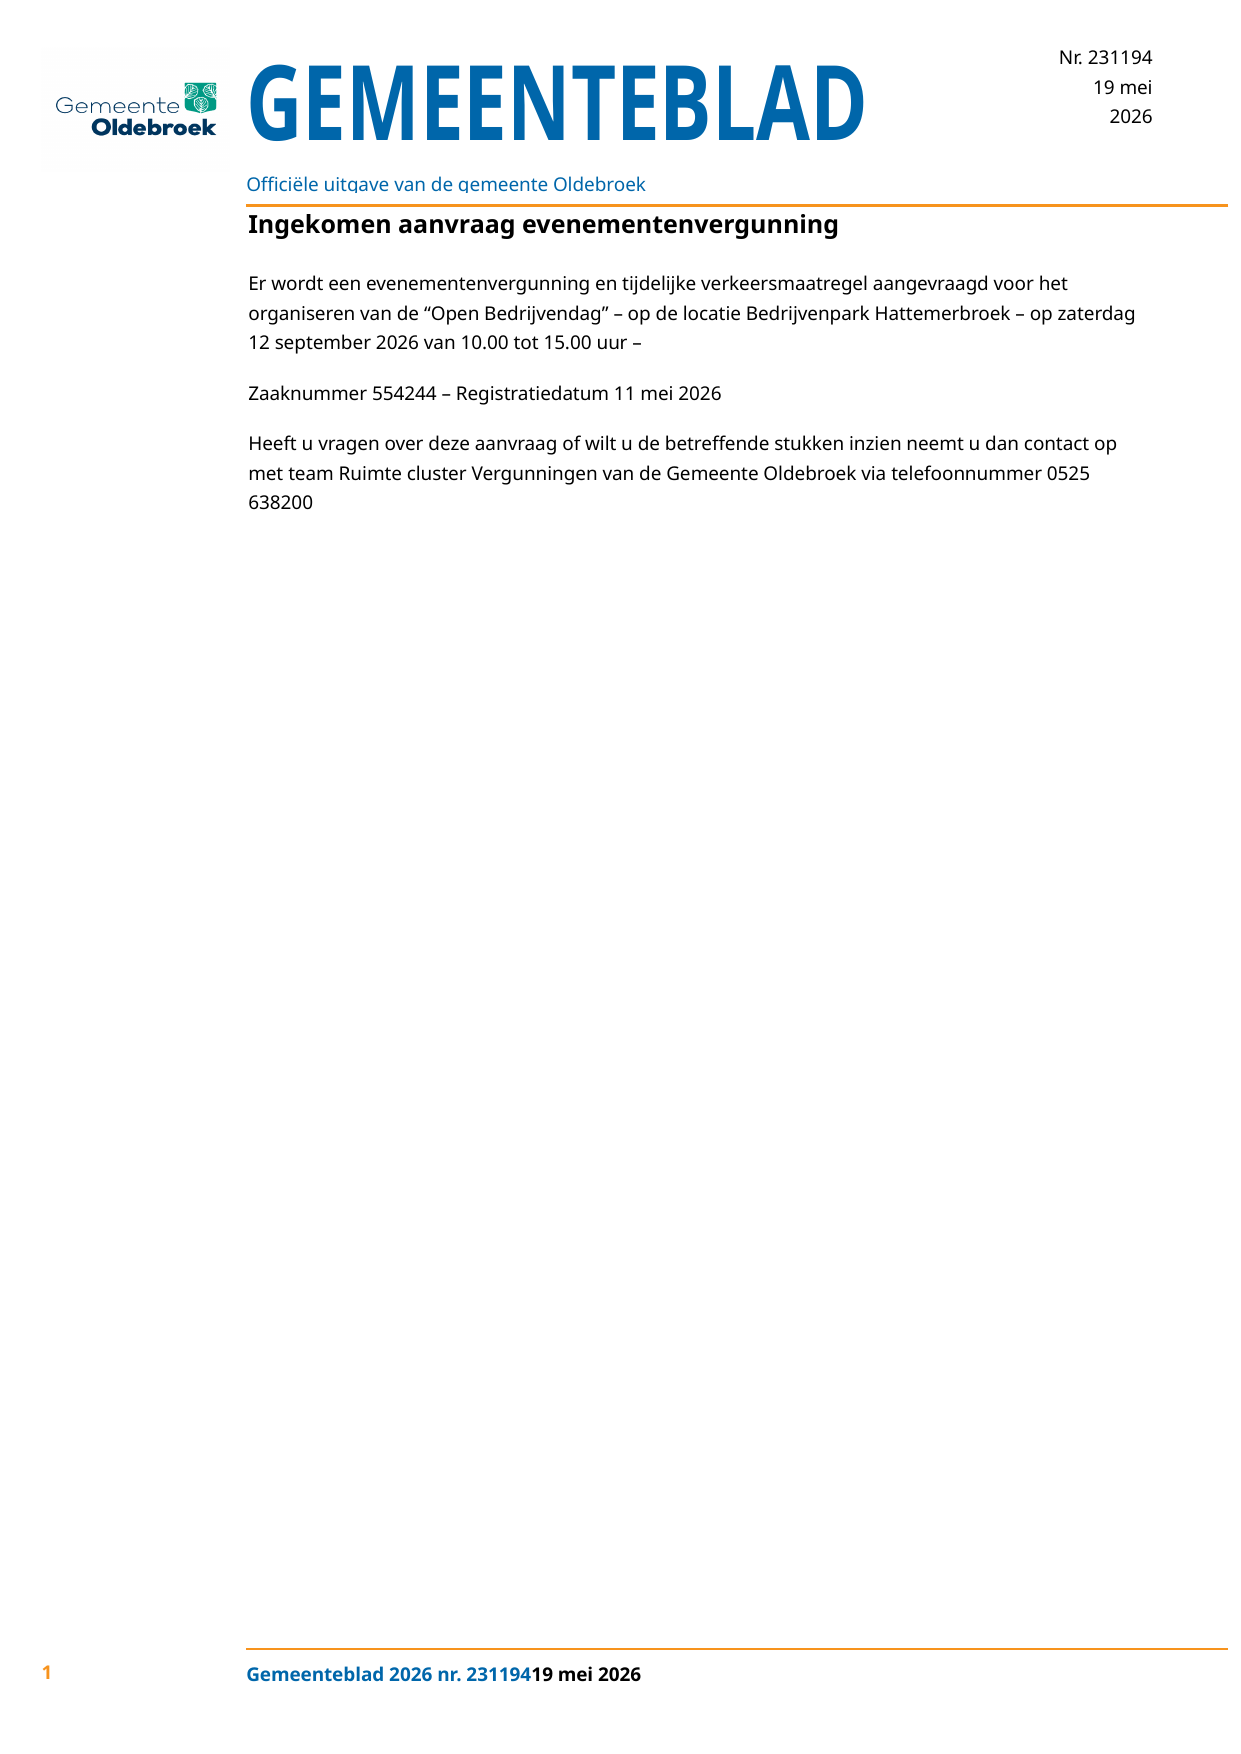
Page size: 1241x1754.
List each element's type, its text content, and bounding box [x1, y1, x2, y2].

text Heeft u vragen over deze aanvraag of wilt u de betreffende stukken inzien neemt u dan contact op met team Ruimte cluster Vergunningen van de Gemeente Oldebroek via telefoonnummer 0525 638200 [248, 430, 1152, 515]
text Er wordt een evenementenvergunning en tijdelijke verkeersmaatregel aangevraagd voor het organiseren van de “Open Bedrijvendag” – op de locatie Bedrijvenpark Hattemerbroek – op zaterdag 12 september 2026 van 10.00 tot 15.00 uur – [248, 270, 1152, 355]
picture [41, 47, 231, 172]
text Zaaknummer 554244 – Registratiedatum 11 mei 2026 [248, 380, 1152, 406]
text Ingekomen aanvraag evenementenvergunning [248, 207, 1152, 241]
